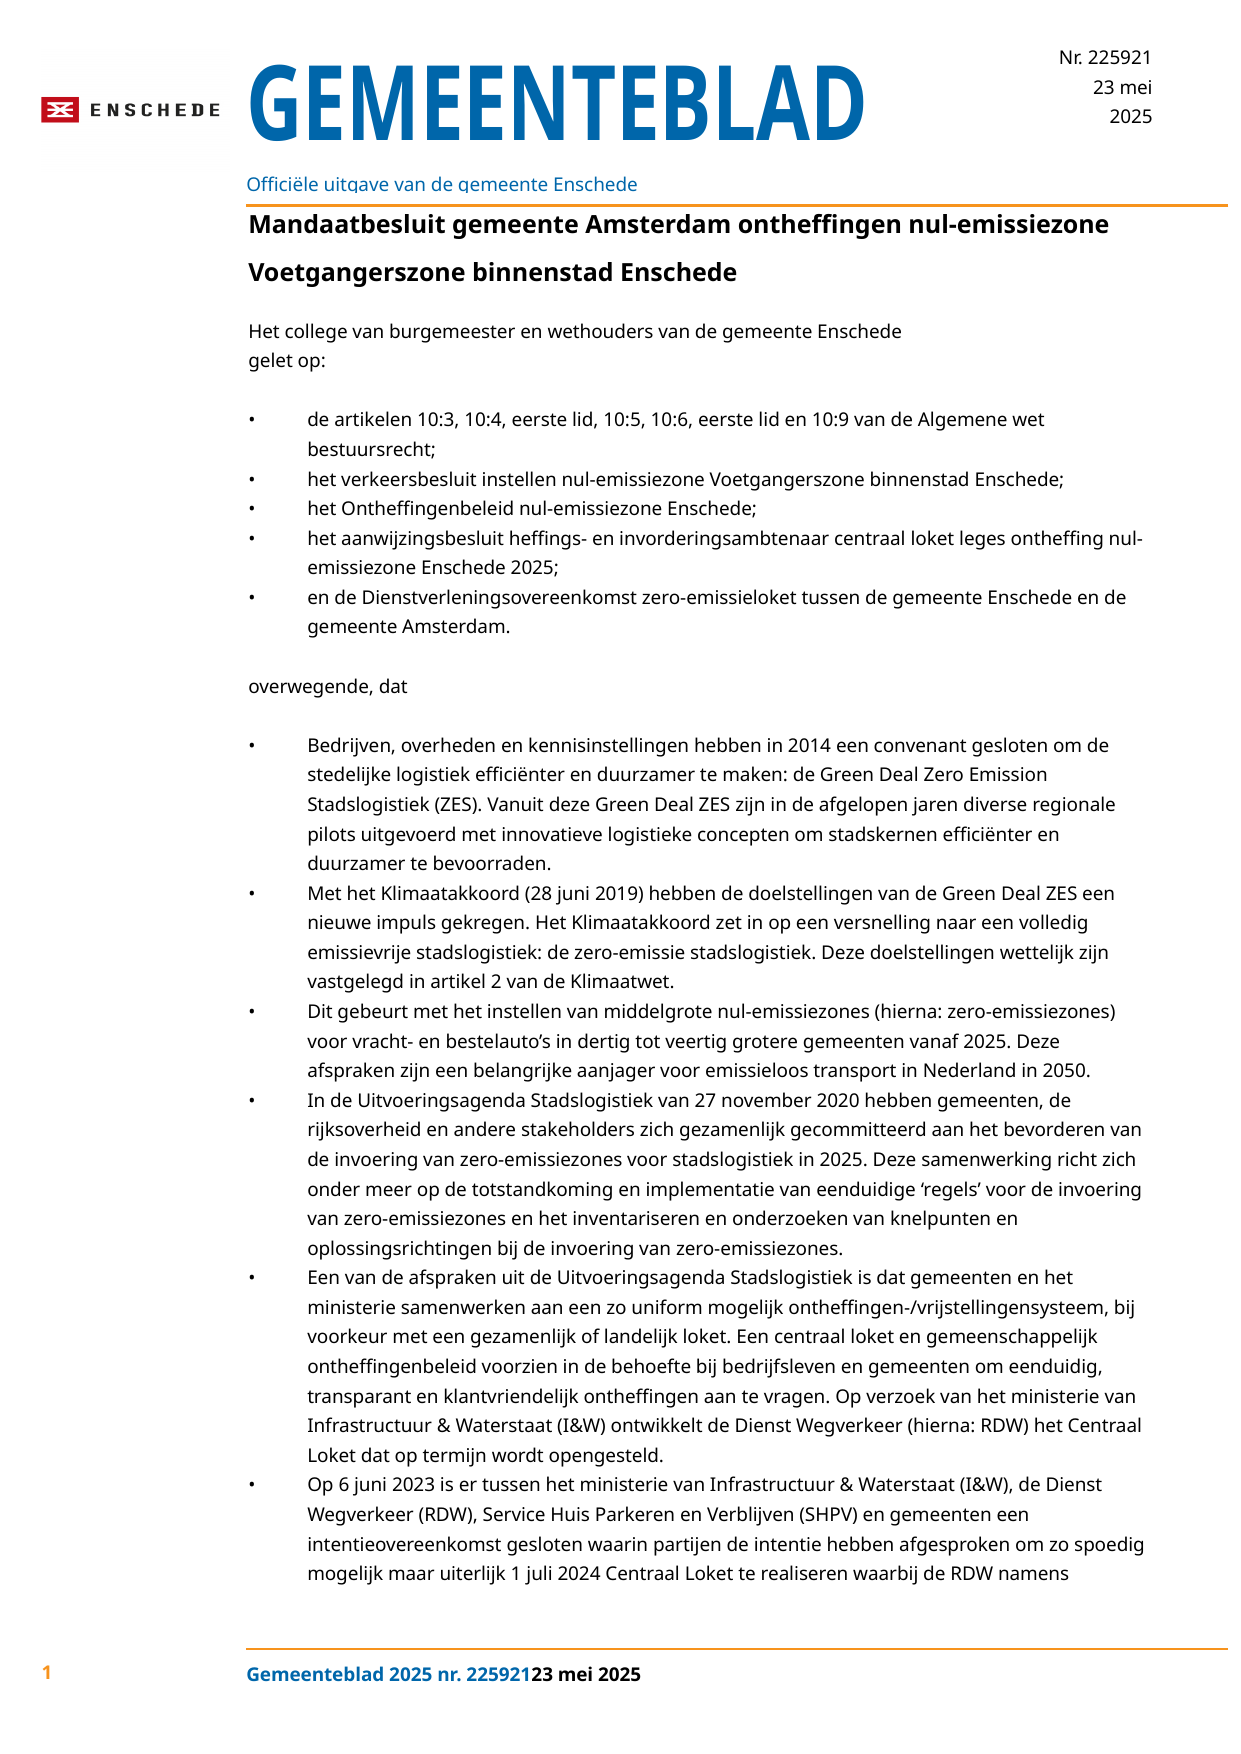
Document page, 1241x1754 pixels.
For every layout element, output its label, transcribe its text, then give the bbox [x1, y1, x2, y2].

list Bedrijven, overheden en kennisinstellingen hebben in 2014 een convenant gesloten om de stedelijke logistiek efficiënter en duurzamer te maken: de Green Deal Zero Emission Stadslogistiek (ZES). Vanuit deze Green Deal ZES zijn in de afgelopen jaren diverse regionale pilots uitgevoerd met innovatieve logistieke concepten om stadskernen efficiënter en duurzamer te bevoorraden. [248, 732, 1152, 876]
list Een van de afspraken uit de Uitvoeringsagenda Stadslogistiek is dat gemeenten en het ministerie samenwerken aan een zo uniform mogelijk ontheffingen-/vrijstellingensysteem, bij voorkeur met een gezamenlijk of landelijk loket. Een centraal loket en gemeenschappelijk ontheffingenbeleid voorzien in de behoefte bij bedrijfsleven en gemeenten om eenduidig, transparant en klantvriendelijk ontheffingen aan te vragen. Op verzoek van het ministerie van Infrastructuur & Waterstaat (I&W) ontwikkelt de Dienst Wegverkeer (hierna: RDW) het Centraal Loket dat op termijn wordt opengesteld. [248, 1264, 1152, 1468]
text overwegende, dat [248, 673, 1152, 699]
list Met het Klimaatakkoord (28 juni 2019) hebben de doelstellingen van de Green Deal ZES een nieuwe impuls gekregen. Het Klimaatakkoord zet in op een versnelling naar een volledig emissievrije stadslogistiek: de zero-emissie stadslogistiek. Deze doelstellingen wettelijk zijn vastgelegd in artikel 2 van de Klimaatwet. [248, 880, 1152, 994]
text Mandaatbesluit gemeente Amsterdam ontheffingen nul-emissiezone Voetgangerszone binnenstad Enschede [248, 207, 1152, 288]
list het aanwijzingsbesluit heffings- en invorderingsambtenaar centraal loket leges ontheffing nul-emissiezone Enschede 2025; [248, 525, 1152, 580]
text Het college van burgemeester en wethouders van de gemeente Enschede [248, 318, 1152, 344]
list de artikelen 10:3, 10:4, eerste lid, 10:5, 10:6, eerste lid en 10:9 van de Algemene wet bestuursrecht; [248, 407, 1152, 462]
list Op 6 juni 2023 is er tussen het ministerie van Infrastructuur & Waterstaat (I&W), de Dienst Wegverkeer (RDW), Service Huis Parkeren en Verblijven (SHPV) en gemeenten een intentieovereenkomst gesloten waarin partijen de intentie hebben afgesproken om zo spoedig mogelijk maar uiterlijk 1 juli 2024 Centraal Loket te realiseren waarbij de RDW namens [248, 1472, 1152, 1586]
list het Ontheffingenbeleid nul-emissiezone Enschede; [248, 495, 1152, 521]
text gelet op: [248, 347, 1152, 373]
list en de Dienstverleningsovereenkomst zero-emissieloket tussen de gemeente Enschede en de gemeente Amsterdam. [248, 584, 1152, 639]
list Dit gebeurt met het instellen van middelgrote nul-emissiezones (hierna: zero-emissiezones) voor vracht- en bestelauto’s in dertig tot veertig grotere gemeenten vanaf 2025. Deze afspraken zijn een belangrijke aanjager voor emissieloos transport in Nederland in 2050. [248, 998, 1152, 1083]
list In de Uitvoeringsagenda Stadslogistiek van 27 november 2020 hebben gemeenten, de rijksoverheid en andere stakeholders zich gezamenlijk gecommitteerd aan het bevorderen van de invoering van zero-emissiezones voor stadslogistiek in 2025. Deze samenwerking richt zich onder meer op de totstandkoming en implementatie van eenduidige ‘regels’ voor de invoering van zero-emissiezones en het inventariseren en onderzoeken van knelpunten en oplossingsrichtingen bij de invoering van zero-emissiezones. [248, 1087, 1152, 1261]
picture [41, 47, 231, 172]
list het verkeersbesluit instellen nul-emissiezone Voetgangerszone binnenstad Enschede; [248, 466, 1152, 492]
